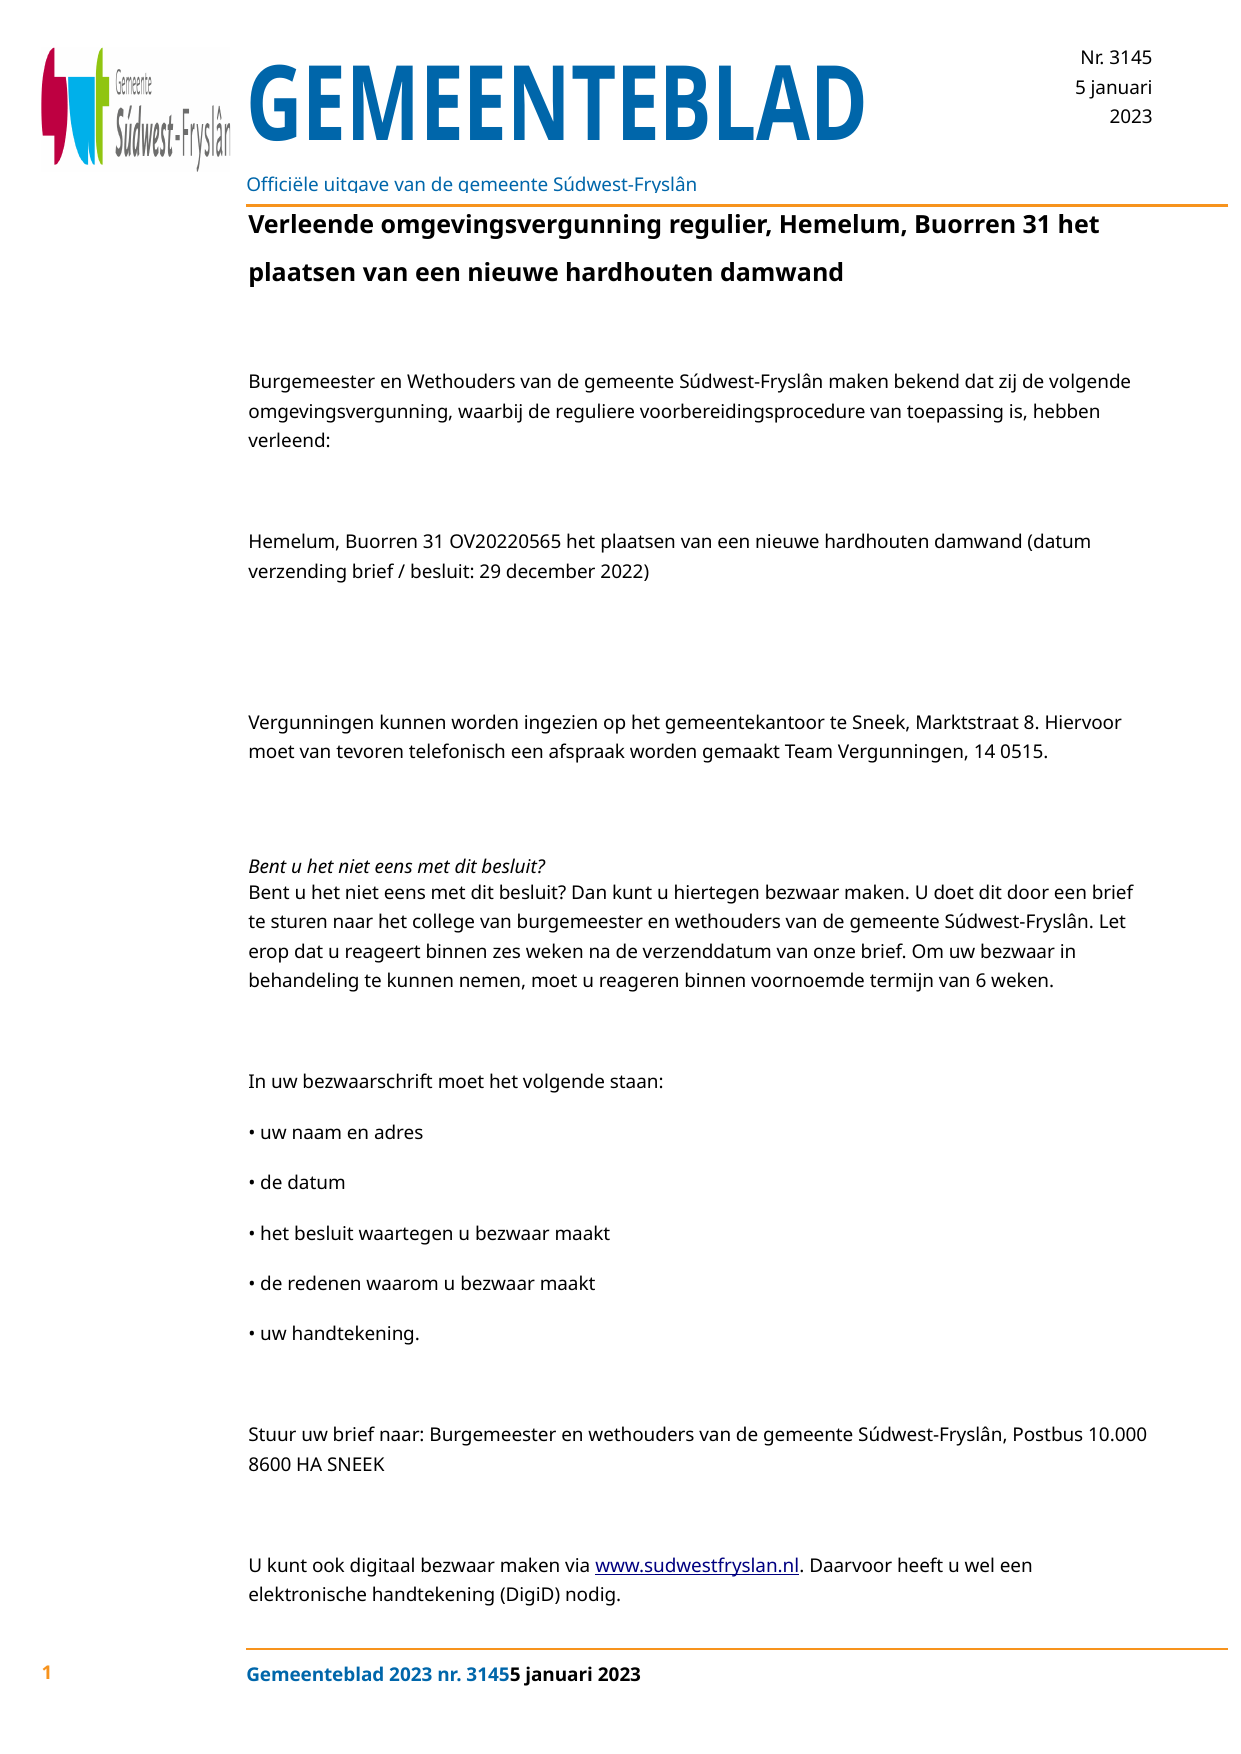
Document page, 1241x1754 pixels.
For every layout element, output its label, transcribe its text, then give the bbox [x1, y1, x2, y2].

text Bent u het niet eens met dit besluit? Dan kunt u hiertegen bezwaar maken. U doet dit door een brief te sturen naar het college van burgemeester en wethouders van de gemeente Súdwest-Fryslân. Let erop dat u reageert binnen zes weken na de verzenddatum van onze brief. Om uw bezwaar in behandeling te kunnen nemen, moet u reageren binnen voornoemde termijn van 6 weken. [248, 879, 1152, 993]
text • uw handtekening. [248, 1321, 1152, 1346]
text • de redenen waarom u bezwaar maakt [248, 1270, 1152, 1296]
text In uw bezwaarschrift moet het volgende staan: [248, 1068, 1152, 1094]
text • de datum [248, 1169, 1152, 1195]
text Burgemeester en Wethouders van de gemeente Súdwest-Fryslân maken bekend dat zij de volgende omgevingsvergunning, waarbij de reguliere voorbereidingsprocedure van toepassing is, hebben verleend: [248, 368, 1152, 453]
text • het besluit waartegen u bezwaar maakt [248, 1220, 1152, 1245]
text • uw naam en adres [248, 1119, 1152, 1144]
text Hemelum, Buorren 31 OV20220565 het plaatsen van een nieuwe hardhouten damwand (datum verzending brief / besluit: 29 december 2022) [248, 528, 1152, 584]
text Verleende omgevingsvergunning regulier, Hemelum, Buorren 31 het plaatsen van een nieuwe hardhouten damwand [248, 207, 1152, 288]
text U kunt ook digitaal bezwaar maken via www.sudwestfryslan.nl. Daarvoor heeft u wel een elektronische handtekening (DigiD) nodig. [248, 1552, 1152, 1607]
text Vergunningen kunnen worden ingezien op het gemeentekantoor te Sneek, Marktstraat 8. Hiervoor moet van tevoren telefonisch een afspraak worden gemaakt Team Vergunningen, 14 0515. [248, 709, 1152, 764]
text Bent u het niet eens met dit besluit? [248, 853, 1152, 879]
text Stuur uw brief naar: Burgemeester en wethouders van de gemeente Súdwest-Fryslân, Postbus 10.000 8600 HA SNEEK [248, 1421, 1152, 1477]
picture [41, 47, 231, 172]
